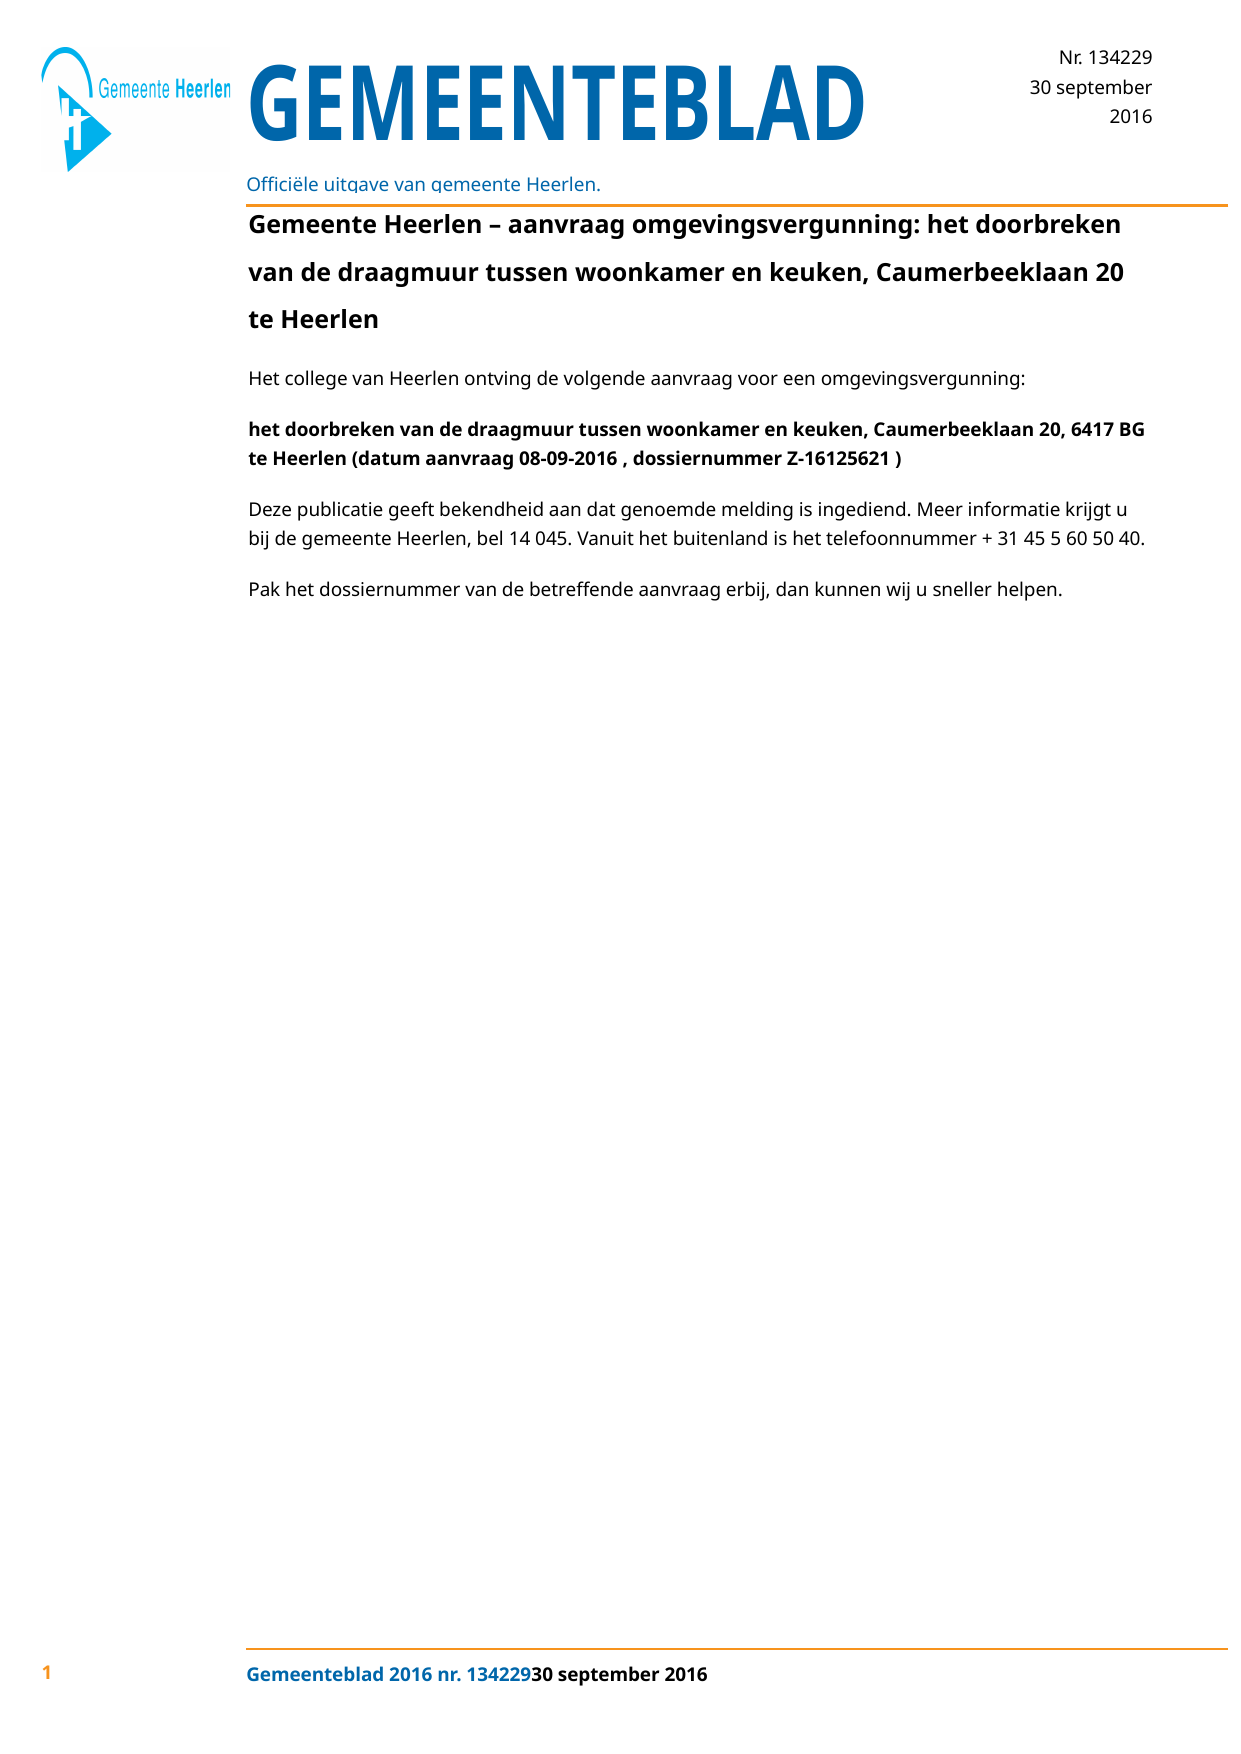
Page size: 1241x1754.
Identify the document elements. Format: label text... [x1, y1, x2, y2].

text Pak het dossiernummer van de betreffende aanvraag erbij, dan kunnen wij u sneller helpen. [248, 576, 1152, 602]
picture [41, 47, 231, 172]
picture [41, 47, 58, 70]
text Het college van Heerlen ontving de volgende aanvraag voor een omgevingsvergunning: [248, 366, 1152, 391]
text Deze publicatie geeft bekendheid aan dat genoemde melding is ingediend. Meer informatie krijgt u bij de gemeente Heerlen, bel 14 045. Vanuit het buitenland is het telefoonnummer + 31 45 5 60 50 40. [248, 496, 1152, 551]
text Gemeente Heerlen – aanvraag omgevingsvergunning: het doorbreken van de draagmuur tussen woonkamer en keuken, Caumerbeeklaan 20 te Heerlen [248, 207, 1152, 336]
text het doorbreken van de draagmuur tussen woonkamer en keuken, Caumerbeeklaan 20, 6417 BG te Heerlen (datum aanvraag 08-09-2016 , dossiernummer Z-16125621 ) [248, 416, 1152, 471]
